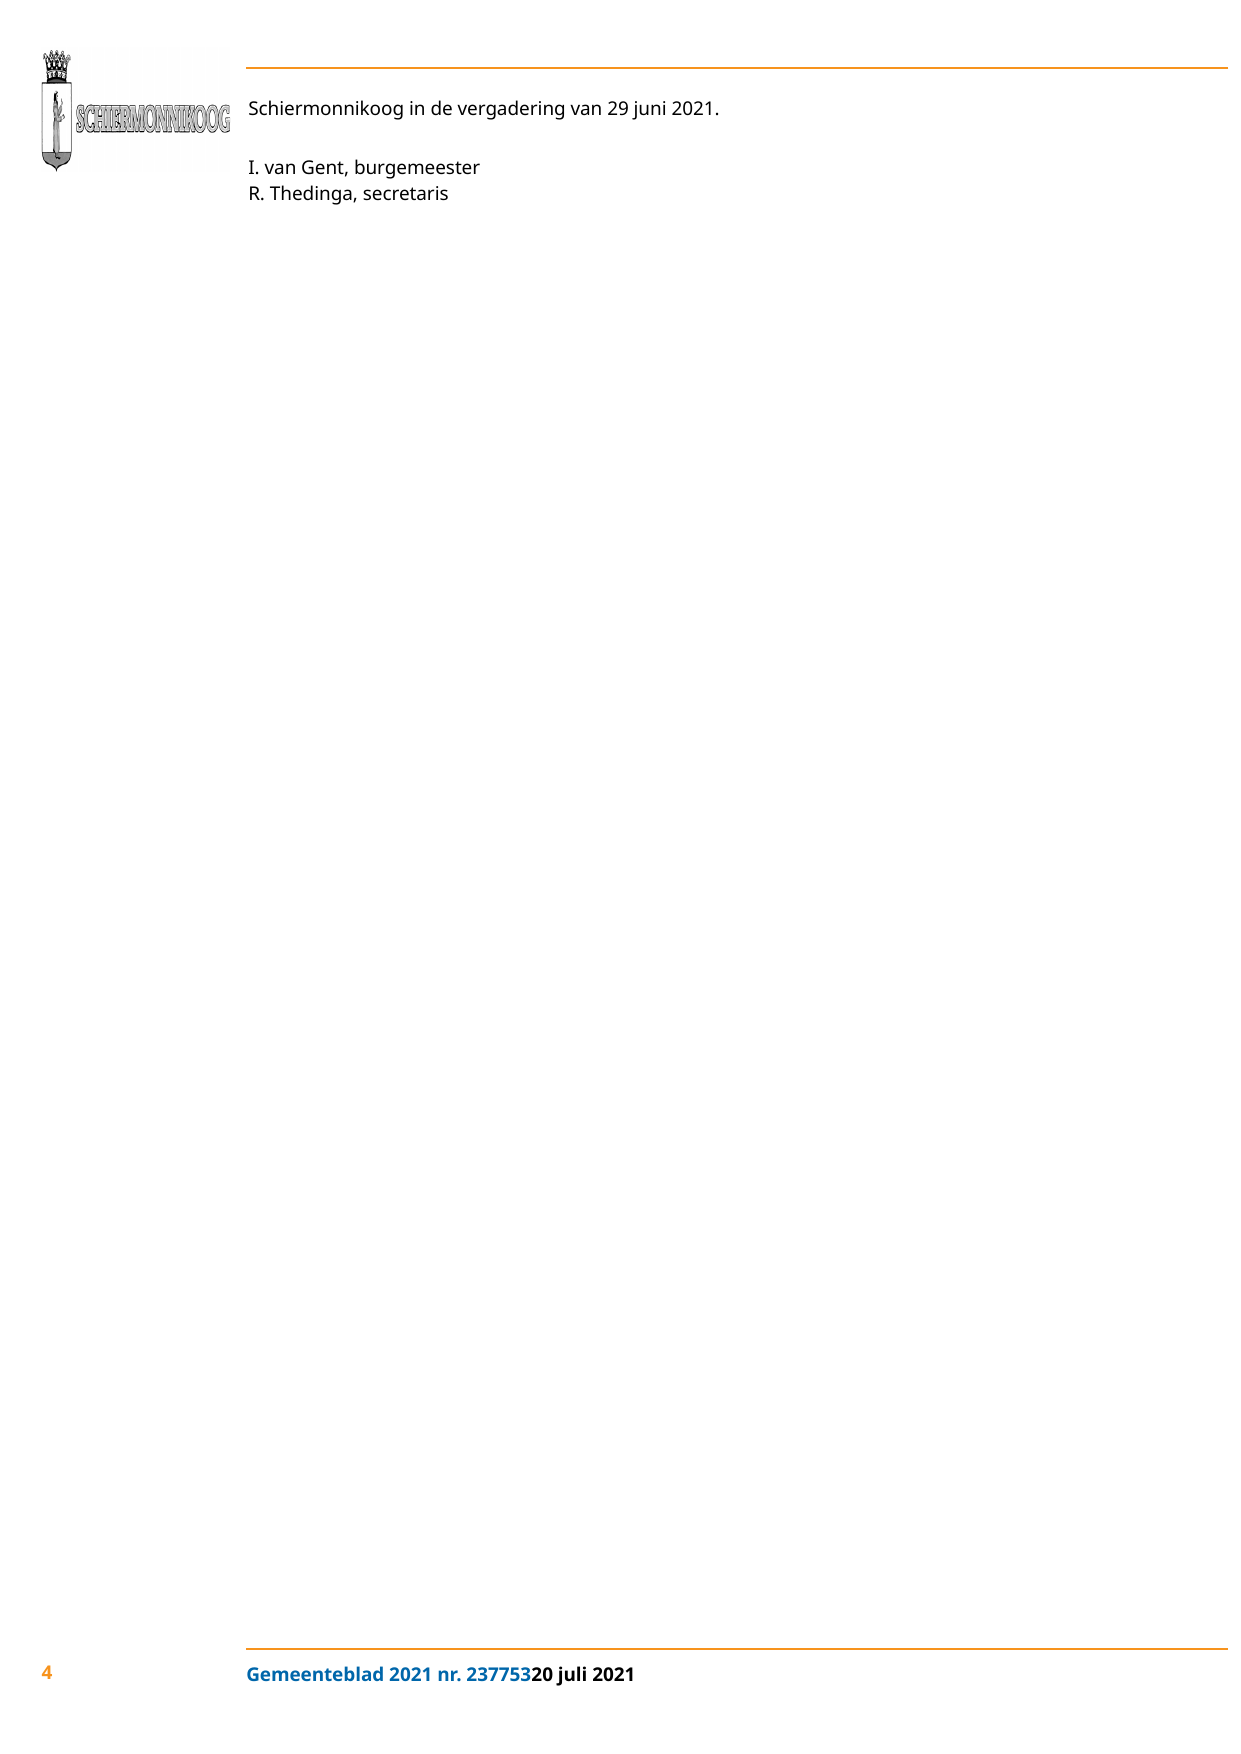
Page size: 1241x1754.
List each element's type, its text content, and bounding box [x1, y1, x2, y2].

text Schiermonnikoog in de vergadering van 29 juni 2021. [248, 95, 1152, 121]
picture [41, 47, 231, 172]
text I. van Gent, burgemeester [248, 154, 1152, 180]
text R. Thedinga, secretaris [248, 180, 1152, 205]
